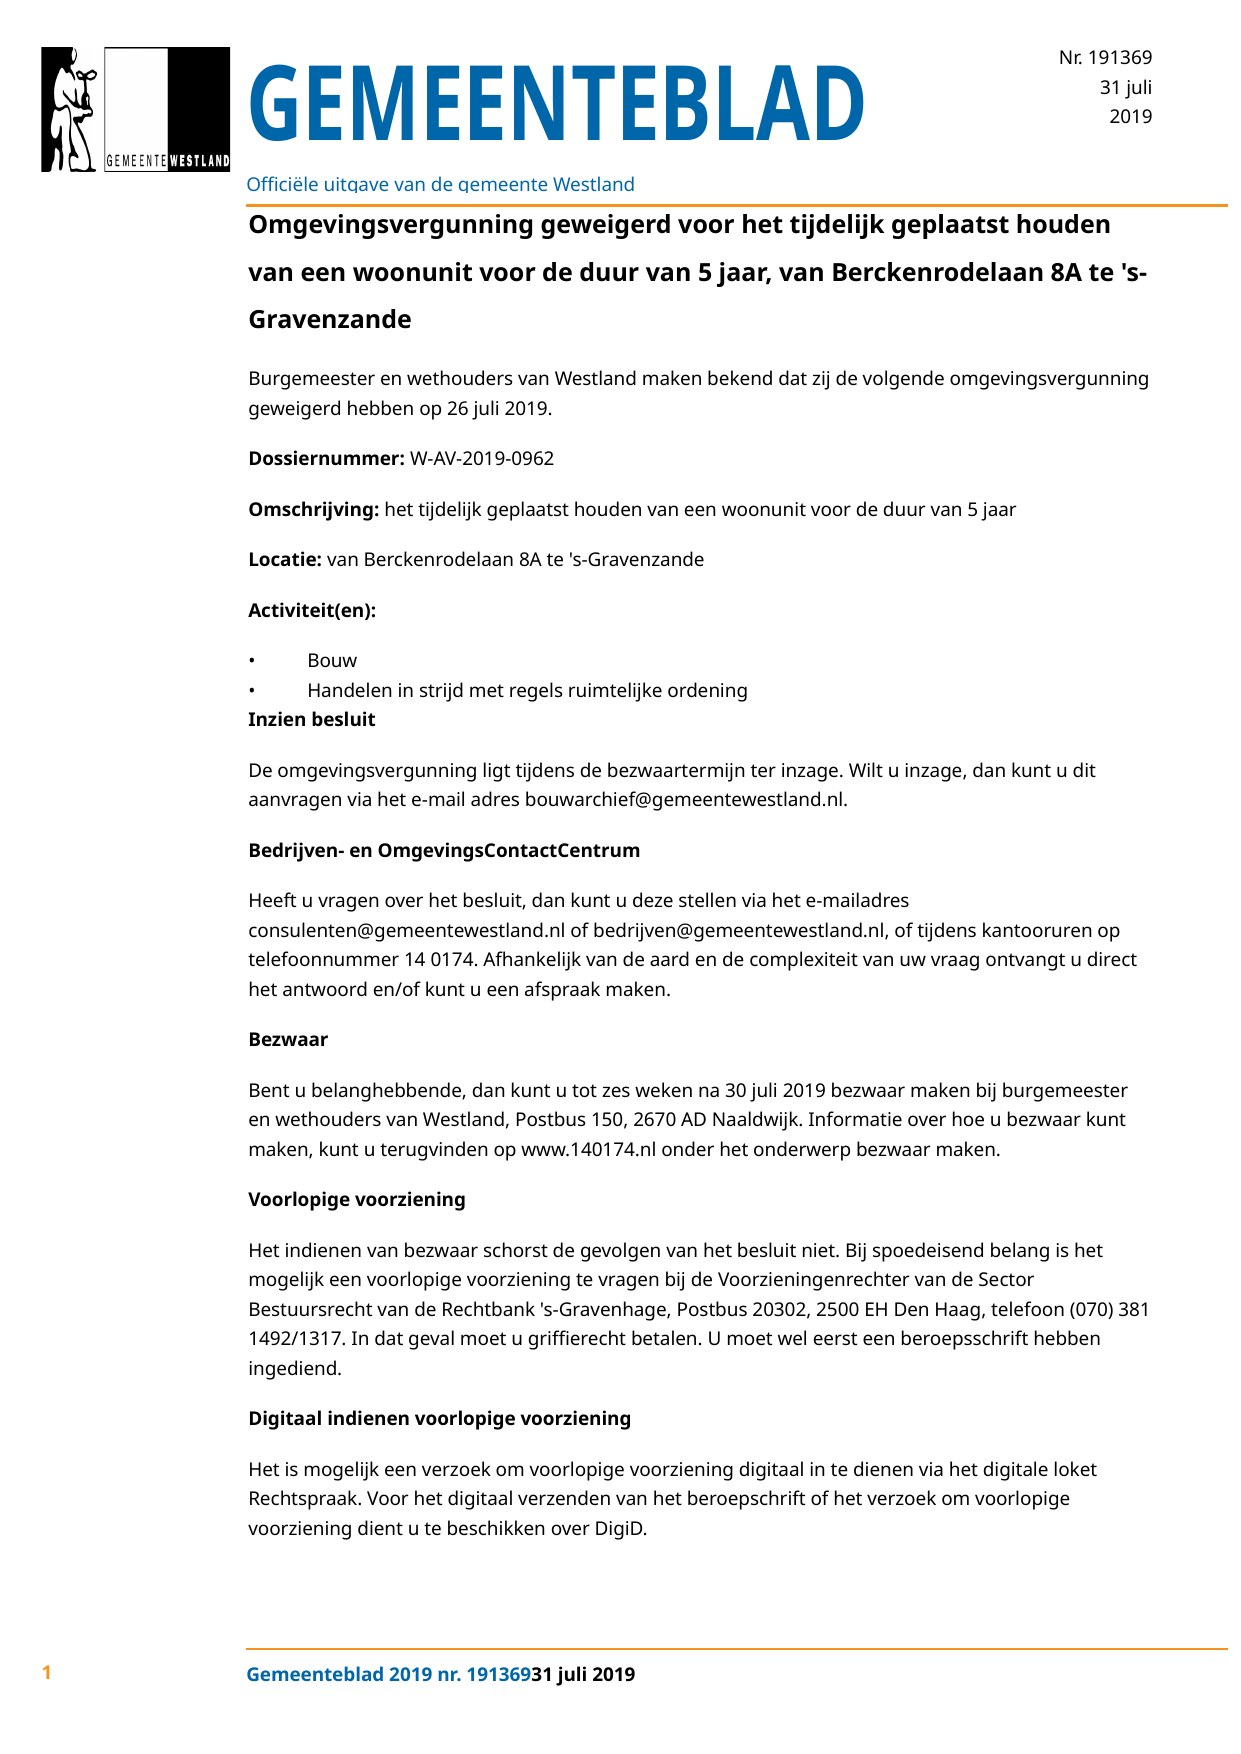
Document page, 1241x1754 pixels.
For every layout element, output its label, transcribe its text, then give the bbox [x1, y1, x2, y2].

text Omgevingsvergunning geweigerd voor het tijdelijk geplaatst houden van een woonunit voor de duur van 5 jaar, van Berckenrodelaan 8A te 's-Gravenzande [248, 207, 1152, 336]
text Bezwaar [248, 1026, 1152, 1052]
text Inzien besluit [248, 706, 1152, 732]
text Heeft u vragen over het besluit, dan kunt u deze stellen via het e-mailadres consulenten@gemeentewestland.nl of bedrijven@gemeentewestland.nl, of tijdens kantooruren op telefoonnummer 14 0174. Afhankelijk van de aard en de complexiteit van uw vraag ontvangt u direct het antwoord en/of kunt u een afspraak maken. [248, 887, 1152, 1002]
text Het indienen van bezwaar schorst de gevolgen van het besluit niet. Bij spoedeisend belang is het mogelijk een voorlopige voorziening te vragen bij de Voorzieningenrechter van de Sector Bestuursrecht van de Rechtbank 's-Gravenhage, Postbus 20302, 2500 EH Den Haag, telefoon (070) 381 1492/1317. In dat geval moet u griffierecht betalen. U moet wel eerst een beroepsschrift hebben ingediend. [248, 1237, 1152, 1381]
text De omgevingsvergunning ligt tijdens de bezwaartermijn ter inzage. Wilt u inzage, dan kunt u dit aanvragen via het e-mail adres bouwarchief@gemeentewestland.nl. [248, 757, 1152, 812]
text Voorlopige voorziening [248, 1186, 1152, 1212]
text Activiteit(en): [248, 597, 1152, 622]
text Digitaal indienen voorlopige voorziening [248, 1406, 1152, 1431]
list Bouw [248, 647, 1152, 673]
text Bent u belanghebbende, dan kunt u tot zes weken na 30 juli 2019 bezwaar maken bij burgemeester en wethouders van Westland, Postbus 150, 2670 AD Naaldwijk. Informatie over hoe u bezwaar kunt maken, kunt u terugvinden op www.140174.nl onder het onderwerp bezwaar maken. [248, 1077, 1152, 1162]
list Handelen in strijd met regels ruimtelijke ordening [248, 677, 1152, 702]
picture [41, 47, 231, 172]
text Burgemeester en wethouders van Westland maken bekend dat zij de volgende omgevingsvergunning geweigerd hebben op 26 juli 2019. [248, 366, 1152, 421]
text Bedrijven- en OmgevingsContactCentrum [248, 837, 1152, 862]
text Dossiernummer: W-AV-2019-0962 [248, 446, 1152, 471]
text Het is mogelijk een verzoek om voorlopige voorziening digitaal in te dienen via het digitale loket Rechtspraak. Voor het digitaal verzenden van het beroepschrift of het verzoek om voorlopige voorziening dient u te beschikken over DigiD. [248, 1456, 1152, 1541]
text Locatie: van Berckenrodelaan 8A te 's-Gravenzande [248, 546, 1152, 572]
text Omschrijving: het tijdelijk geplaatst houden van een woonunit voor de duur van 5 jaar [248, 496, 1152, 522]
